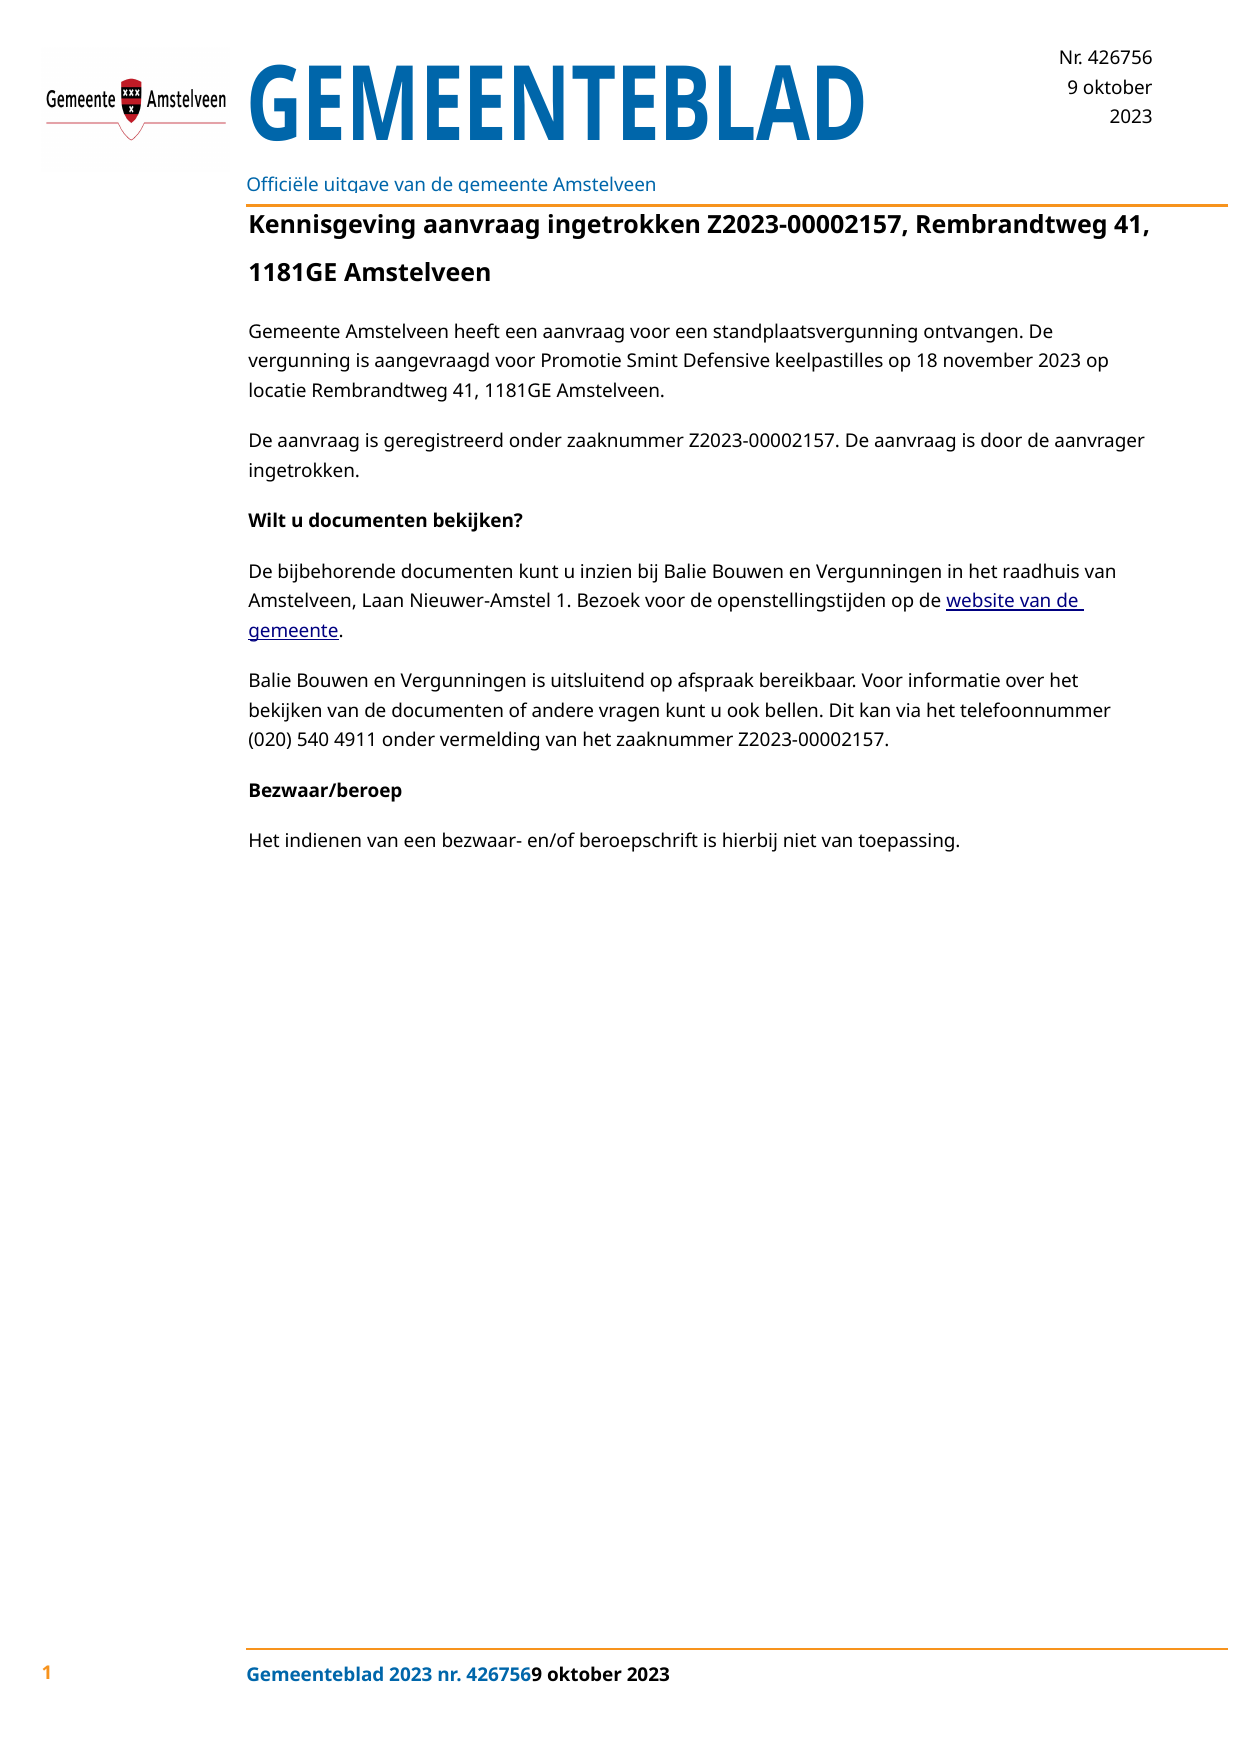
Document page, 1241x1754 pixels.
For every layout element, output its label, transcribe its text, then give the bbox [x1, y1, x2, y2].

text Kennisgeving aanvraag ingetrokken Z2023-00002157, Rembrandtweg 41, 1181GE Amstelveen [248, 207, 1152, 288]
text Het indienen van een bezwaar- en/of beroepschrift is hierbij niet van toepassing. [248, 827, 1152, 853]
text Gemeente Amstelveen heeft een aanvraag voor een standplaatsvergunning ontvangen. De vergunning is aangevraagd voor Promotie Smint Defensive keelpastilles op 18 november 2023 op locatie Rembrandtweg 41, 1181GE Amstelveen. [248, 318, 1152, 403]
text De aanvraag is geregistreerd onder zaaknummer Z2023-00002157. De aanvraag is door de aanvrager ingetrokken. [248, 427, 1152, 483]
text Balie Bouwen en Vergunningen is uitsluitend op afspraak bereikbaar. Voor informatie over het bekijken van de documenten of andere vragen kunt u ook bellen. Dit kan via het telefoonnummer (020) 540 4911 onder vermelding van het zaaknummer Z2023-00002157. [248, 667, 1152, 752]
picture [41, 47, 231, 172]
text De bijbehorende documenten kunt u inzien bij Balie Bouwen en Vergunningen in het raadhuis van Amstelveen, Laan Nieuwer-Amstel 1. Bezoek voor de openstellingstijden op de website van de gemeente. [248, 558, 1152, 643]
text Bezwaar/beroep [248, 777, 1152, 803]
text Wilt u documenten bekijken? [248, 507, 1152, 533]
